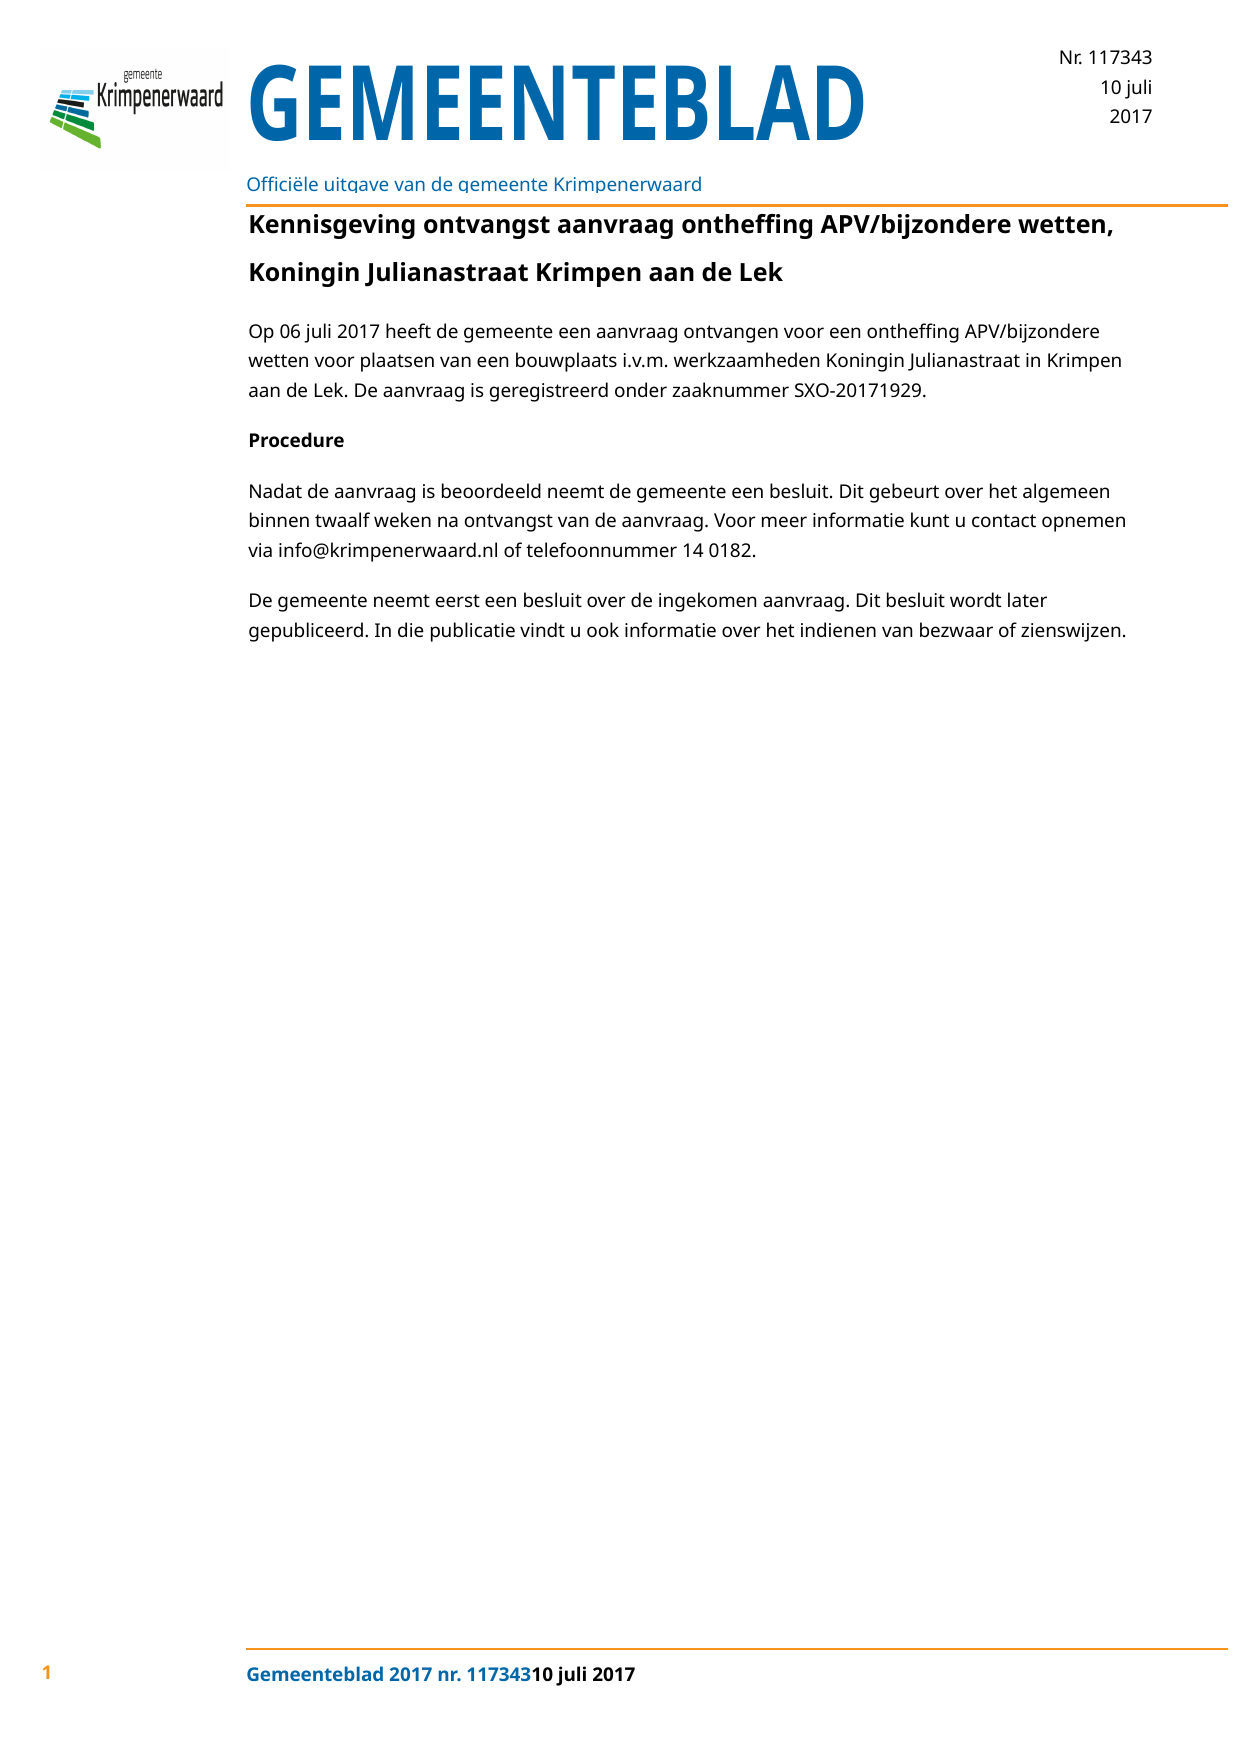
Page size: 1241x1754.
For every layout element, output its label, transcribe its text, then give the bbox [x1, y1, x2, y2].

text Nadat de aanvraag is beoordeeld neemt de gemeente een besluit. Dit gebeurt over het algemeen binnen twaalf weken na ontvangst van de aanvraag. Voor meer informatie kunt u contact opnemen via info@krimpenerwaard.nl of telefoonnummer 14 0182. [248, 478, 1152, 563]
text De gemeente neemt eerst een besluit over de ingekomen aanvraag. Dit besluit wordt later gepubliceerd. In die publicatie vindt u ook informatie over het indienen van bezwaar of zienswijzen. [248, 587, 1152, 643]
picture [41, 47, 231, 172]
text Procedure [248, 427, 1152, 453]
text Op 06 juli 2017 heeft de gemeente een aanvraag ontvangen voor een ontheffing APV/bijzondere wetten voor plaatsen van een bouwplaats i.v.m. werkzaamheden Koningin Julianastraat in Krimpen aan de Lek. De aanvraag is geregistreerd onder zaaknummer SXO-20171929. [248, 318, 1152, 403]
text Kennisgeving ontvangst aanvraag ontheffing APV/bijzondere wetten, Koningin Julianastraat Krimpen aan de Lek [248, 207, 1152, 288]
